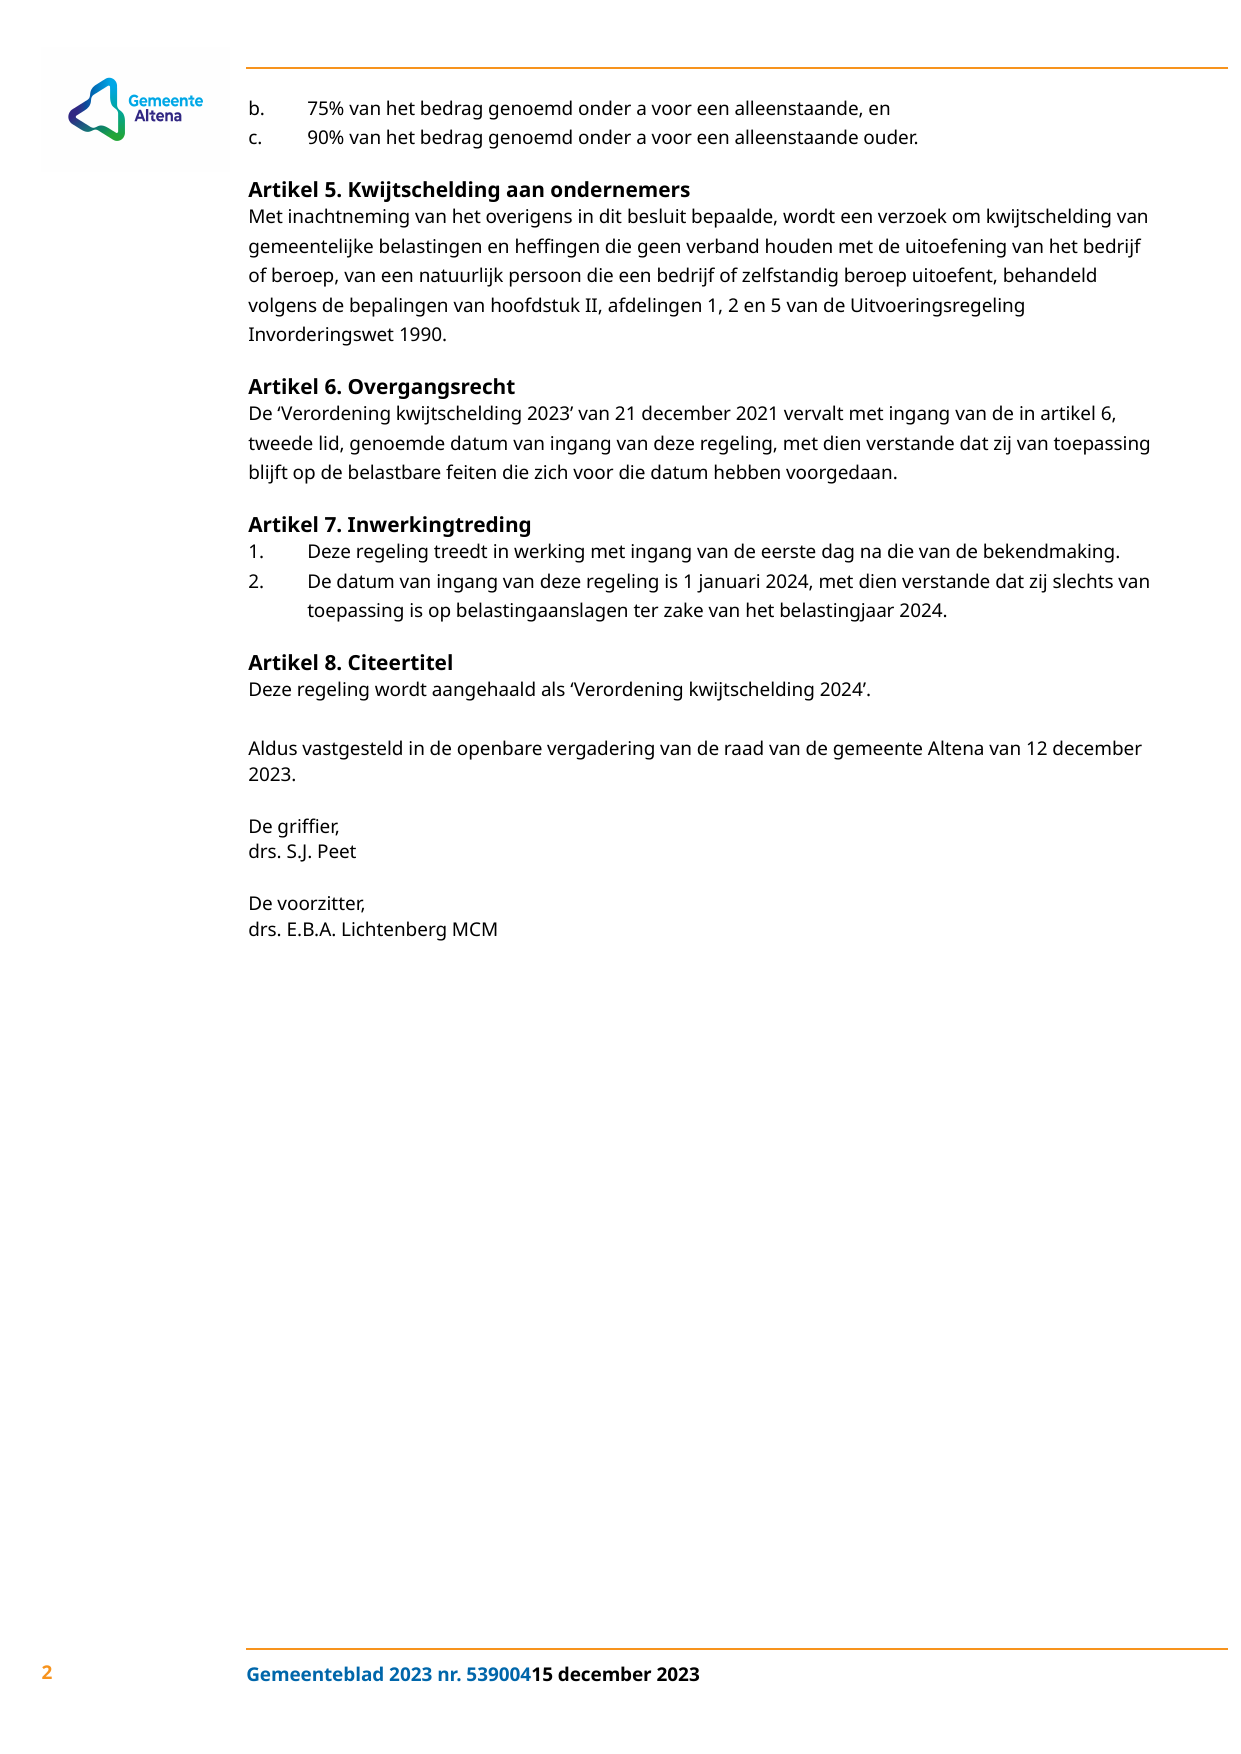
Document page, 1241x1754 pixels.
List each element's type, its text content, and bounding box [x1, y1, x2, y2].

text Artikel 6. Overgangsrecht [248, 372, 1152, 400]
list De datum van ingang van deze regeling is 1 januari 2024, met dien verstande dat zij slechts van toepassing is op belastingaanslagen ter zake van het belastingjaar 2024. [248, 568, 1152, 623]
text Met inachtneming van het overigens in dit besluit bepaalde, wordt een verzoek om kwijtschelding van gemeentelijke belastingen en heffingen die geen verband houden met de uitoefening van het bedrijf of beroep, van een natuurlijk persoon die een bedrijf of zelfstandig beroep uitoefent, behandeld volgens de bepalingen van hoofdstuk II, afdelingen 1, 2 en 5 van de Uitvoeringsregeling Invorderingswet 1990. [248, 203, 1152, 347]
text Artikel 5. Kwijtschelding aan ondernemers [248, 175, 1152, 203]
text Deze regeling wordt aangehaald als ‘Verordening kwijtschelding 2024’. [248, 676, 1152, 702]
text De griffier, [248, 813, 1152, 838]
text De voorzitter, [248, 890, 1152, 916]
list Deze regeling treedt in werking met ingang van de eerste dag na die van de bekendmaking. [248, 538, 1152, 564]
text De ‘Verordening kwijtschelding 2023’ van 21 december 2021 vervalt met ingang van de in artikel 6, tweede lid, genoemde datum van ingang van deze regeling, met dien verstande dat zij van toepassing blijft op de belastbare feiten die zich voor die datum hebben voorgedaan. [248, 400, 1152, 485]
list 90% van het bedrag genoemd onder a voor een alleenstaande ouder. [248, 124, 1152, 150]
text Aldus vastgesteld in de openbare vergadering van de raad van de gemeente Altena van 12 december 2023. [248, 736, 1152, 787]
list 75% van het bedrag genoemd onder a voor een alleenstaande, en [248, 95, 1152, 121]
picture [41, 47, 231, 172]
text drs. E.B.A. Lichtenberg MCM [248, 916, 1152, 941]
text drs. S.J. Peet [248, 838, 1152, 864]
text Artikel 8. Citeertitel [248, 648, 1152, 676]
text Artikel 7. Inwerkingtreding [248, 510, 1152, 538]
